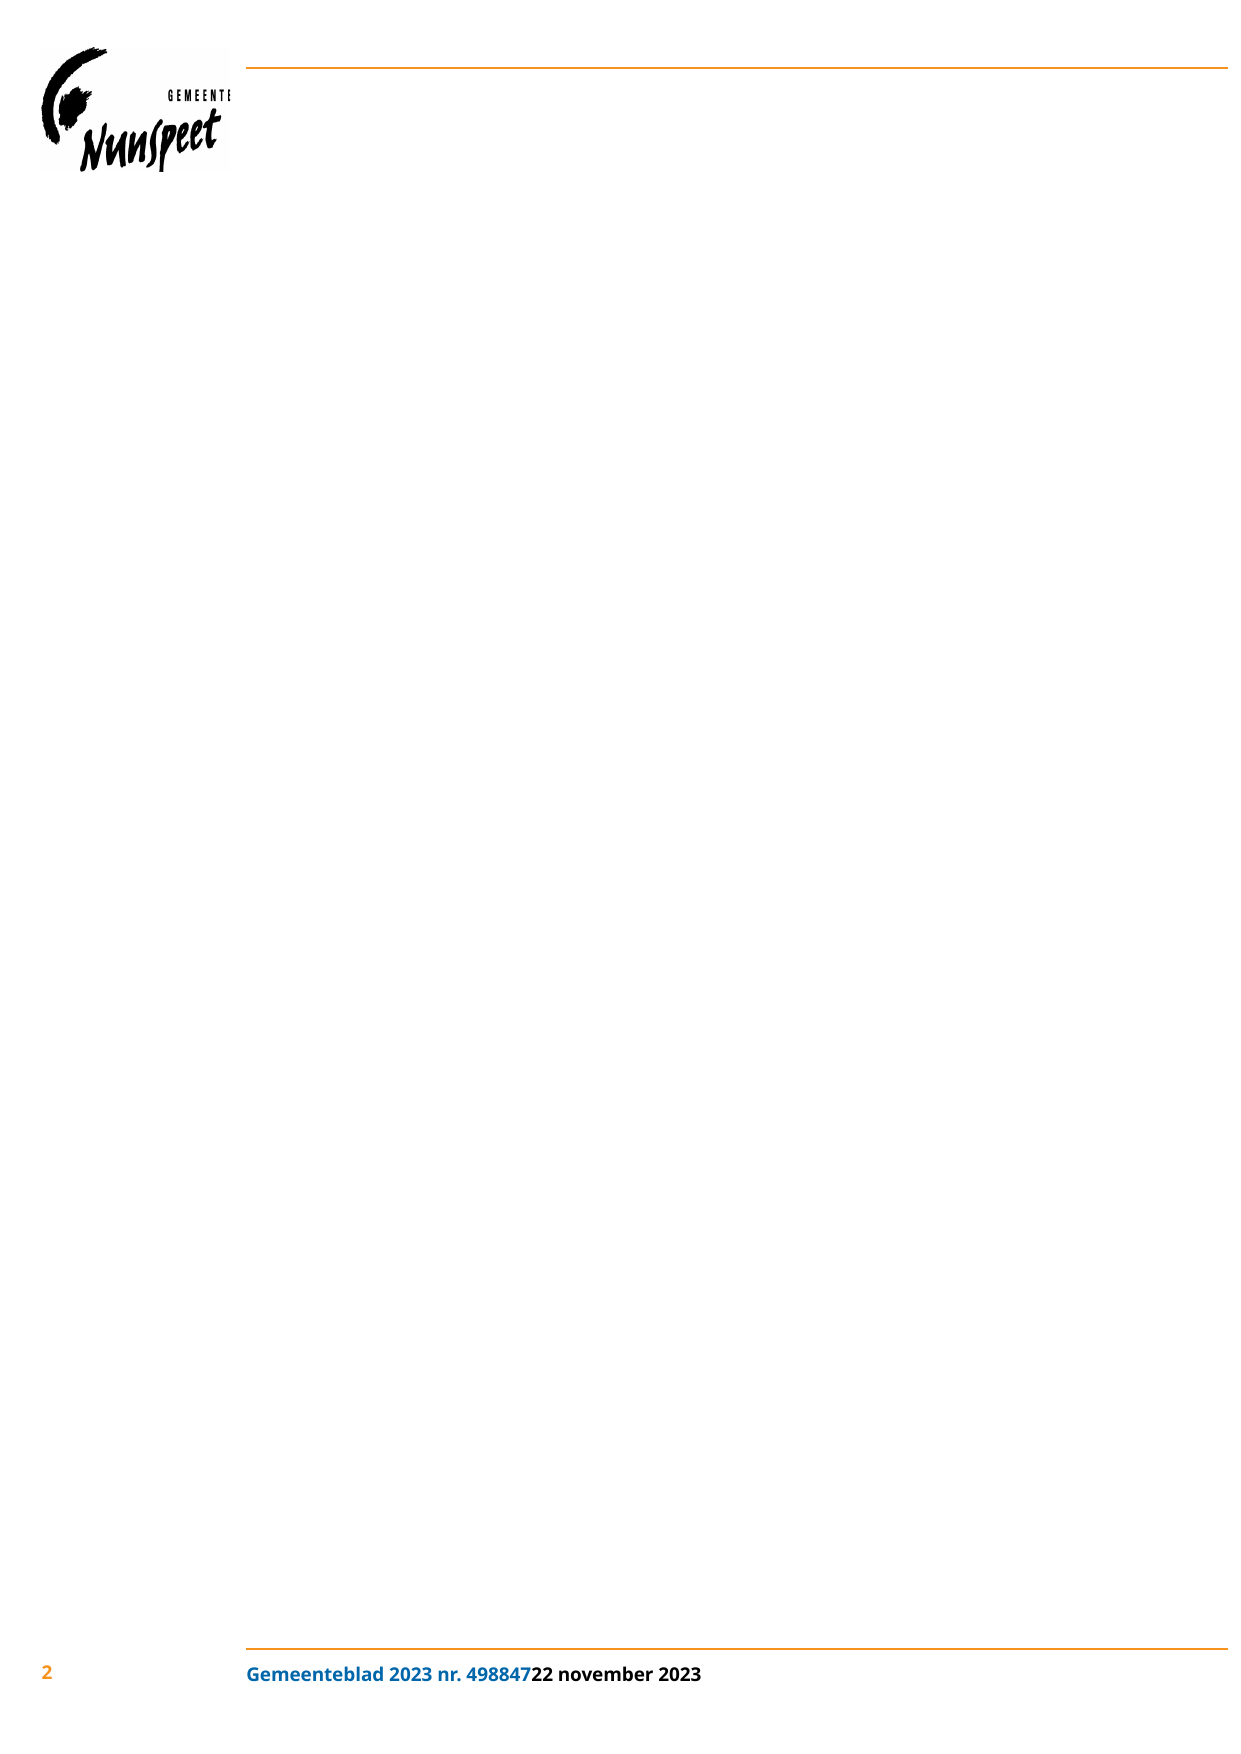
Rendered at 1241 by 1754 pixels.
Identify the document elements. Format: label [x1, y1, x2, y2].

picture [41, 47, 231, 172]
